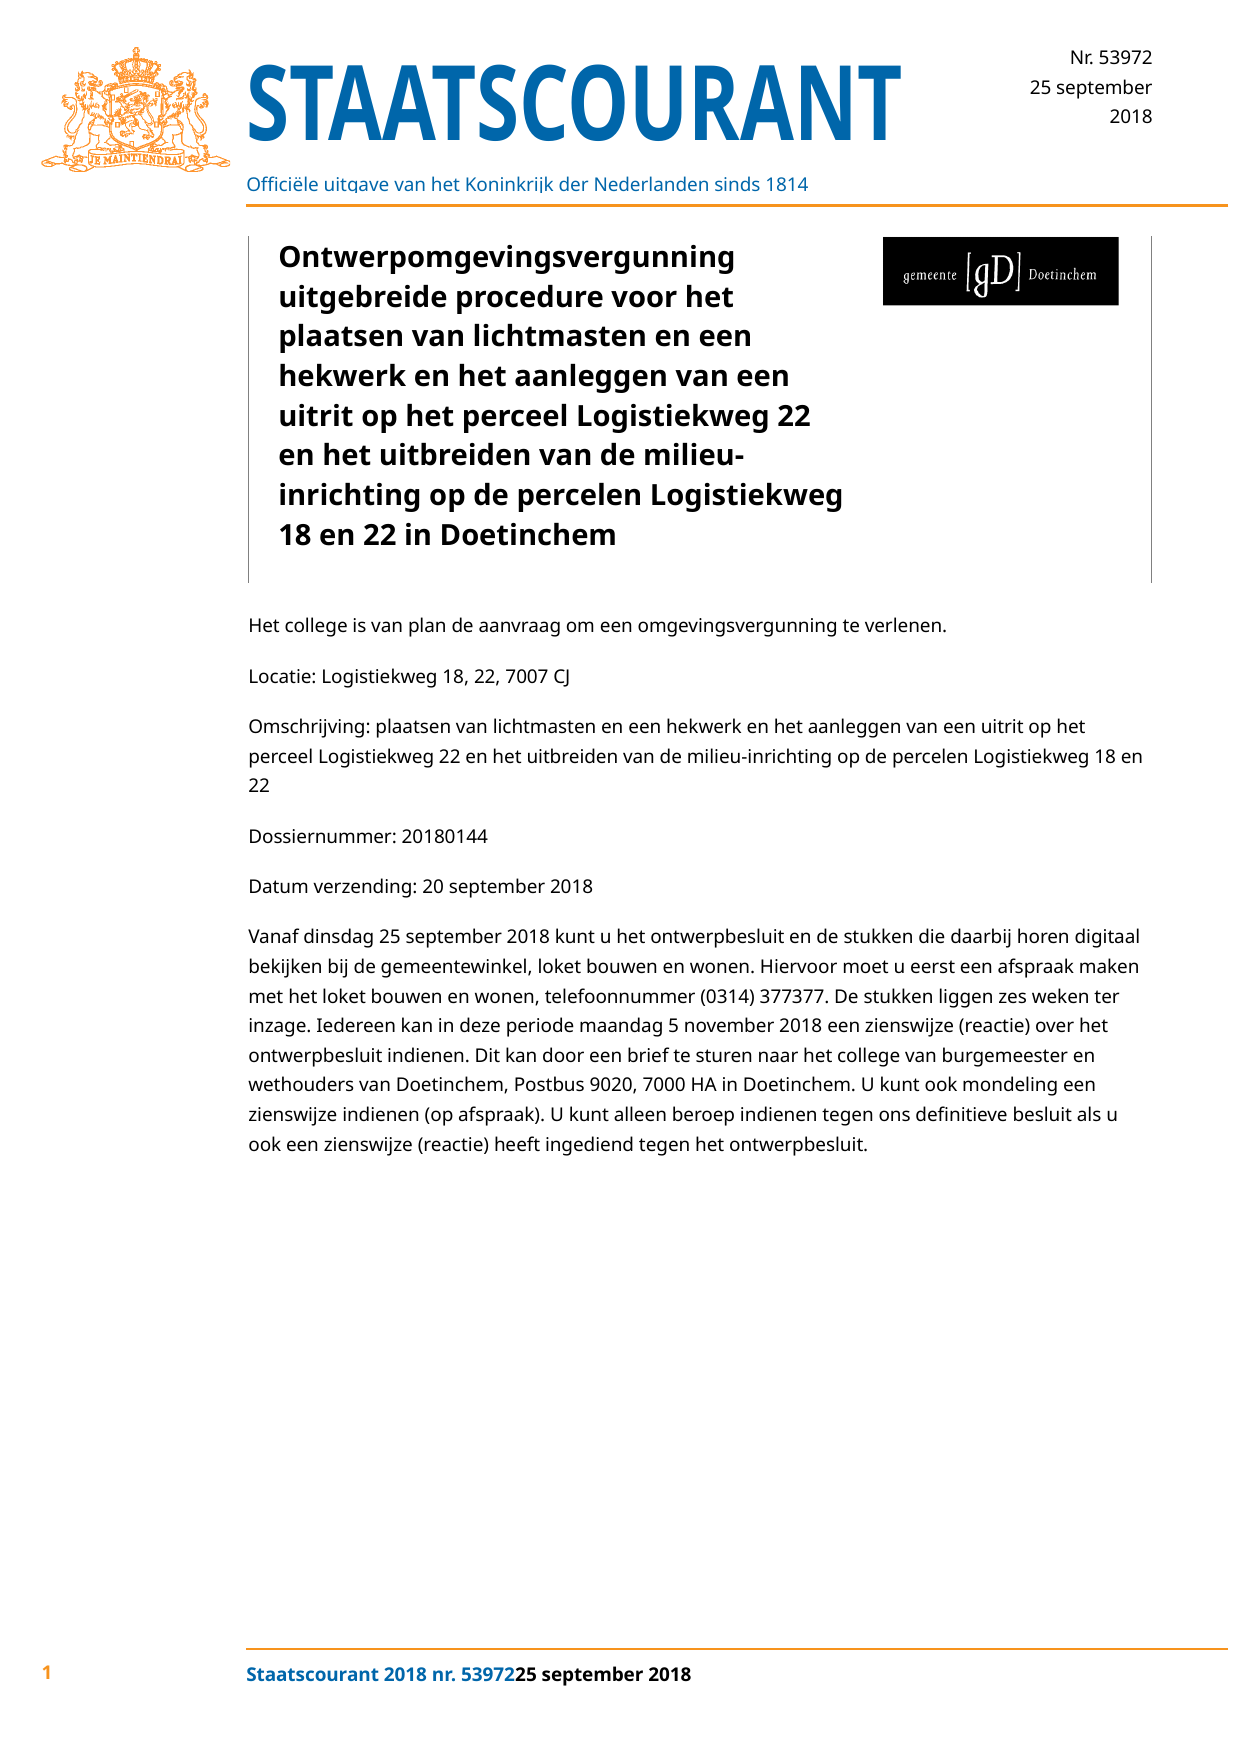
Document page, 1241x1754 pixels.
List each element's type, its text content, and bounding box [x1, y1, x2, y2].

picture [41, 47, 231, 172]
text Omschrijving: plaatsen van lichtmasten en een hekwerk en het aanleggen van een uitrit op het perceel Logistiekweg 22 en het uitbreiden van de milieu-inrichting op de percelen Logistiekweg 18 en 22 [248, 713, 1152, 798]
text Dossiernummer: 20180144 [248, 823, 1152, 848]
picture [882, 236, 1119, 306]
text Het college is van plan de aanvraag om een omgevingsvergunning te verlenen. [248, 612, 1152, 638]
table_header Ontwerpomgevingsvergunning uitgebreide procedure voor het plaatsen van lichtmasten en een hekwerk en het aanleggen van een uitrit op het perceel Logistiekweg 22 en het uitbreiden van de milieu-inrichting op de percelen Logistiekweg 18 en 22 in Doetinchem [249, 236, 850, 583]
text Locatie: Logistiekweg 18, 22, 7007 CJ [248, 663, 1152, 688]
text Vanaf dinsdag 25 september 2018 kunt u het ontwerpbesluit en de stukken die daarbij horen digitaal bekijken bij de gemeentewinkel, loket bouwen en wonen. Hiervoor moet u eerst een afspraak maken met het loket bouwen en wonen, telefoonnummer (0314) 377377. De stukken liggen zes weken ter inzage. Iedereen kan in deze periode maandag 5 november 2018 een zienswijze (reactie) over het ontwerpbesluit indienen. Dit kan door een brief te sturen naar het college van burgemeester en wethouders van Doetinchem, Postbus 9020, 7000 HA in Doetinchem. U kunt ook mondeling een zienswijze indienen (op afspraak). U kunt alleen beroep indienen tegen ons definitieve besluit als u ook een zienswijze (reactie) heeft ingediend tegen het ontwerpbesluit. [248, 924, 1152, 1156]
table_header [850, 236, 1151, 583]
text Datum verzending: 20 september 2018 [248, 873, 1152, 899]
